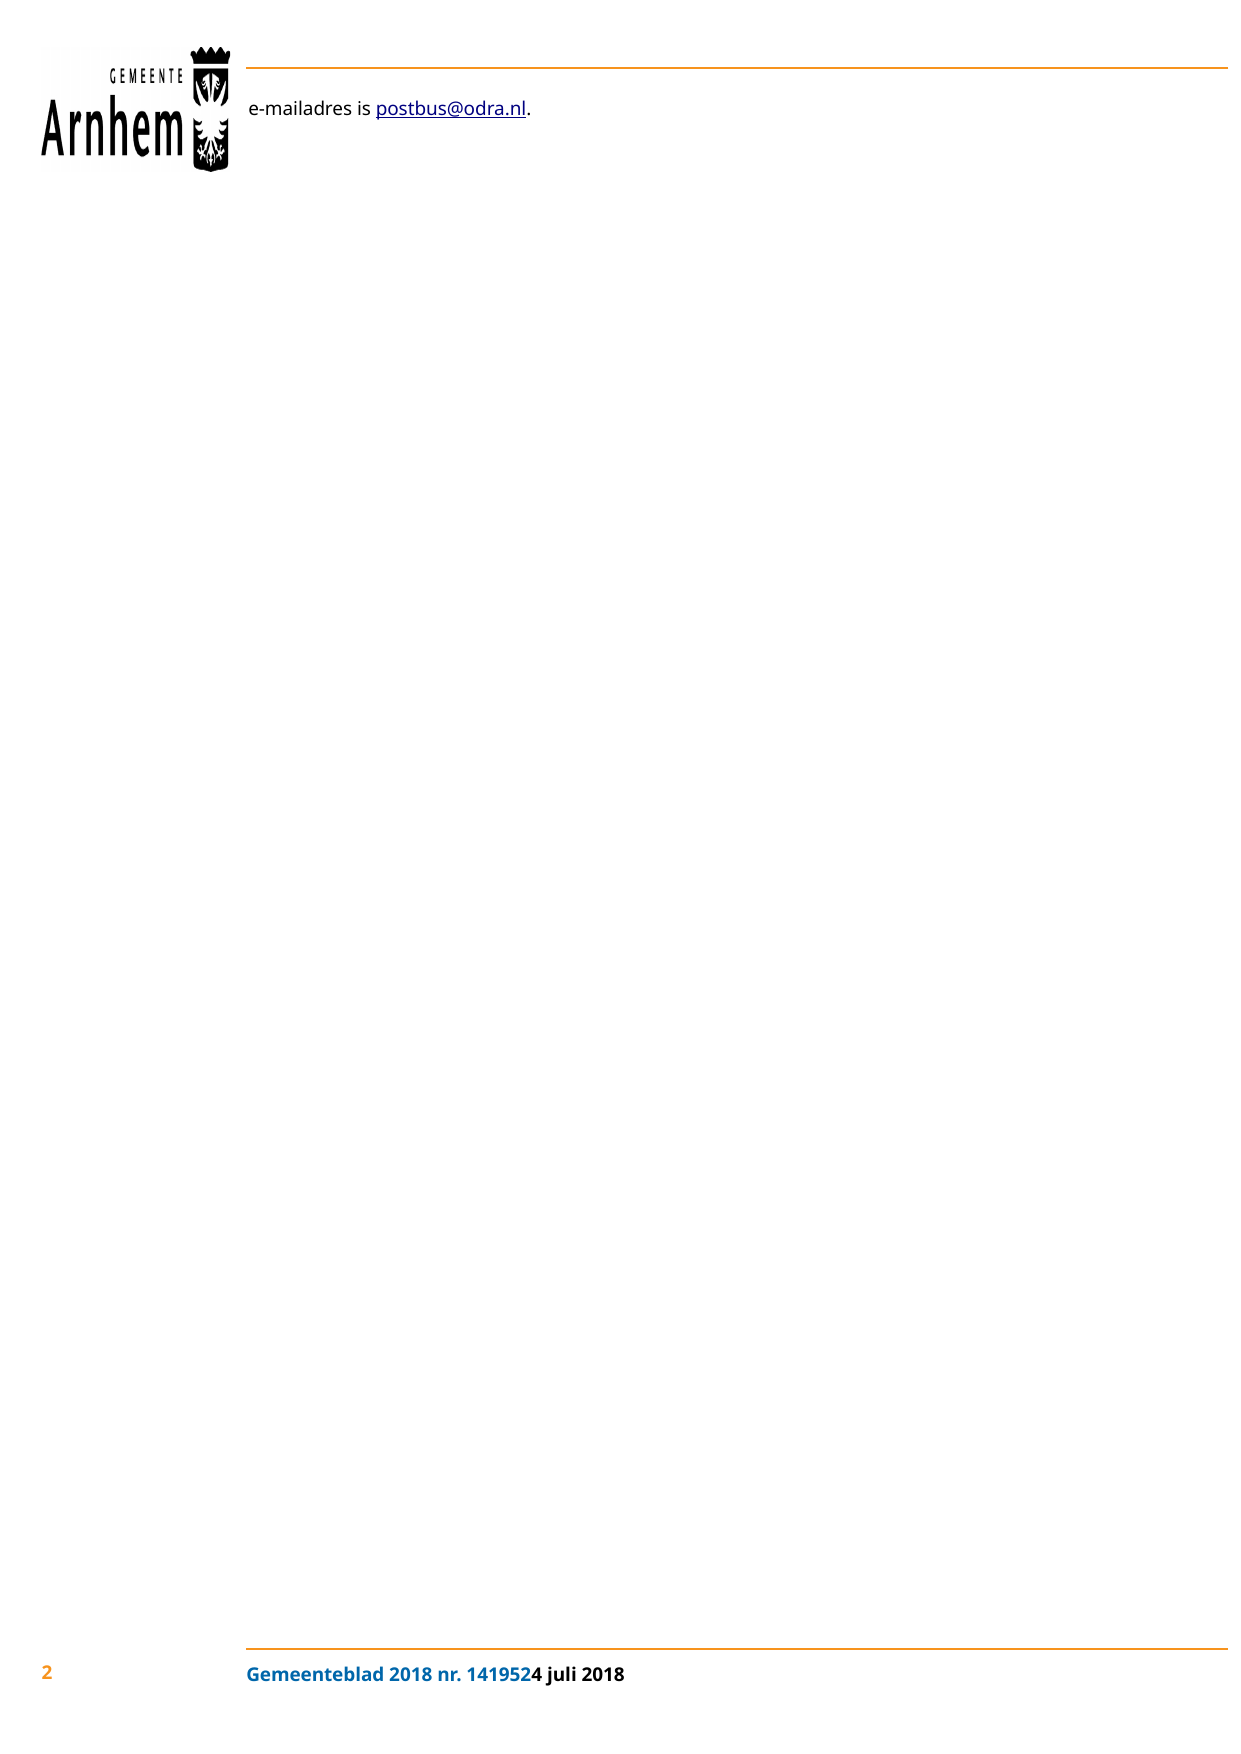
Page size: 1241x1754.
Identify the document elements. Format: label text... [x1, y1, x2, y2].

picture [41, 47, 231, 172]
text e-mailadres is postbus@odra.nl. [248, 95, 1152, 121]
